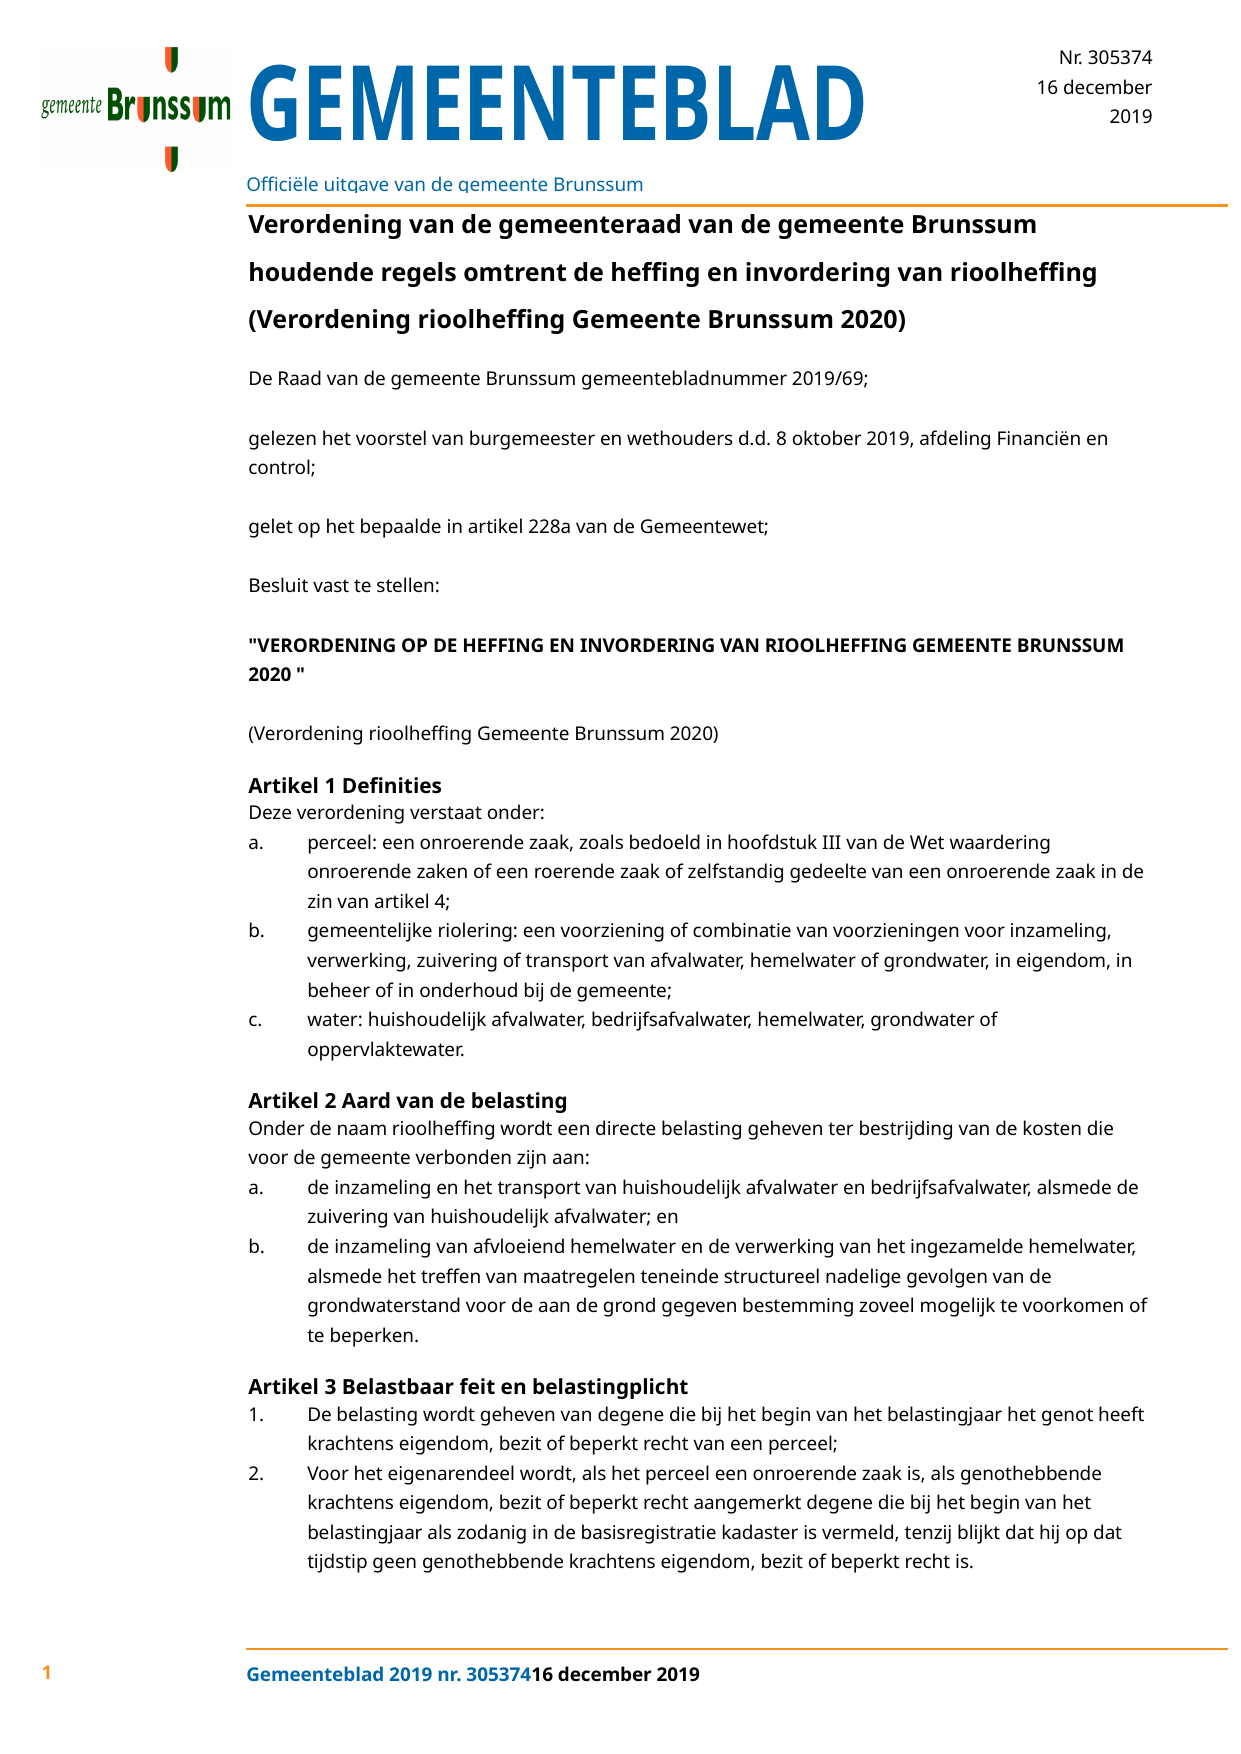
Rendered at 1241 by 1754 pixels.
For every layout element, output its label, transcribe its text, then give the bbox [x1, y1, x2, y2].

text Artikel 3 Belastbaar feit en belastingplicht [248, 1372, 1152, 1401]
list de inzameling en het transport van huishoudelijk afvalwater en bedrijfsafvalwater, alsmede de zuivering van huishoudelijk afvalwater; en [248, 1174, 1152, 1229]
list perceel: een onroerende zaak, zoals bedoeld in hoofdstuk III van de Wet waardering onroerende zaken of een roerende zaak of zelfstandig gedeelte van een onroerende zaak in de zin van artikel 4; [248, 829, 1152, 914]
text Artikel 1 Definities [248, 771, 1152, 799]
text De Raad van de gemeente Brunssum gemeentebladnummer 2019/69; [248, 366, 1152, 391]
text "VERORDENING OP DE HEFFING EN INVORDERING VAN RIOOLHEFFING GEMEENTE BRUNSSUM 2020 " [248, 632, 1152, 687]
text Artikel 2 Aard van de belasting [248, 1086, 1152, 1115]
text gelezen het voorstel van burgemeester en wethouders d.d. 8 oktober 2019, afdeling Financiën en control; [248, 425, 1152, 480]
list water: huishoudelijk afvalwater, bedrijfsafvalwater, hemelwater, grondwater of oppervlaktewater. [248, 1006, 1152, 1062]
text Deze verordening verstaat onder: [248, 799, 1152, 825]
text Verordening van de gemeenteraad van de gemeente Brunssum houdende regels omtrent de heffing en invordering van rioolheffing (Verordening rioolheffing Gemeente Brunssum 2020) [248, 207, 1152, 336]
text gelet op het bepaalde in artikel 228a van de Gemeentewet; [248, 513, 1152, 539]
text Onder de naam rioolheffing wordt een directe belasting geheven ter bestrijding van de kosten die voor de gemeente verbonden zijn aan: [248, 1115, 1152, 1170]
list De belasting wordt geheven van degene die bij het begin van het belastingjaar het genot heeft krachtens eigendom, bezit of beperkt recht van een perceel; [248, 1401, 1152, 1456]
list de inzameling van afvloeiend hemelwater en de verwerking van het ingezamelde hemelwater, alsmede het treffen van maatregelen teneinde structureel nadelige gevolgen van de grondwaterstand voor de aan de grond gegeven bestemming zoveel mogelijk te voorkomen of te beperken. [248, 1233, 1152, 1348]
text Besluit vast te stellen: [248, 573, 1152, 598]
picture [41, 47, 231, 172]
text (Verordening rioolheffing Gemeente Brunssum 2020) [248, 721, 1152, 746]
list gemeentelijke riolering: een voorziening of combinatie van voorzieningen voor inzameling, verwerking, zuivering of transport van afvalwater, hemelwater of grondwater, in eigendom, in beheer of in onderhoud bij de gemeente; [248, 918, 1152, 1003]
list Voor het eigenarendeel wordt, als het perceel een onroerende zaak is, als genothebbende krachtens eigendom, bezit of beperkt recht aangemerkt degene die bij het begin van het belastingjaar als zodanig in de basisregistratie kadaster is vermeld, tenzij blijkt dat hij op dat tijdstip geen genothebbende krachtens eigendom, bezit of beperkt recht is. [248, 1460, 1152, 1574]
